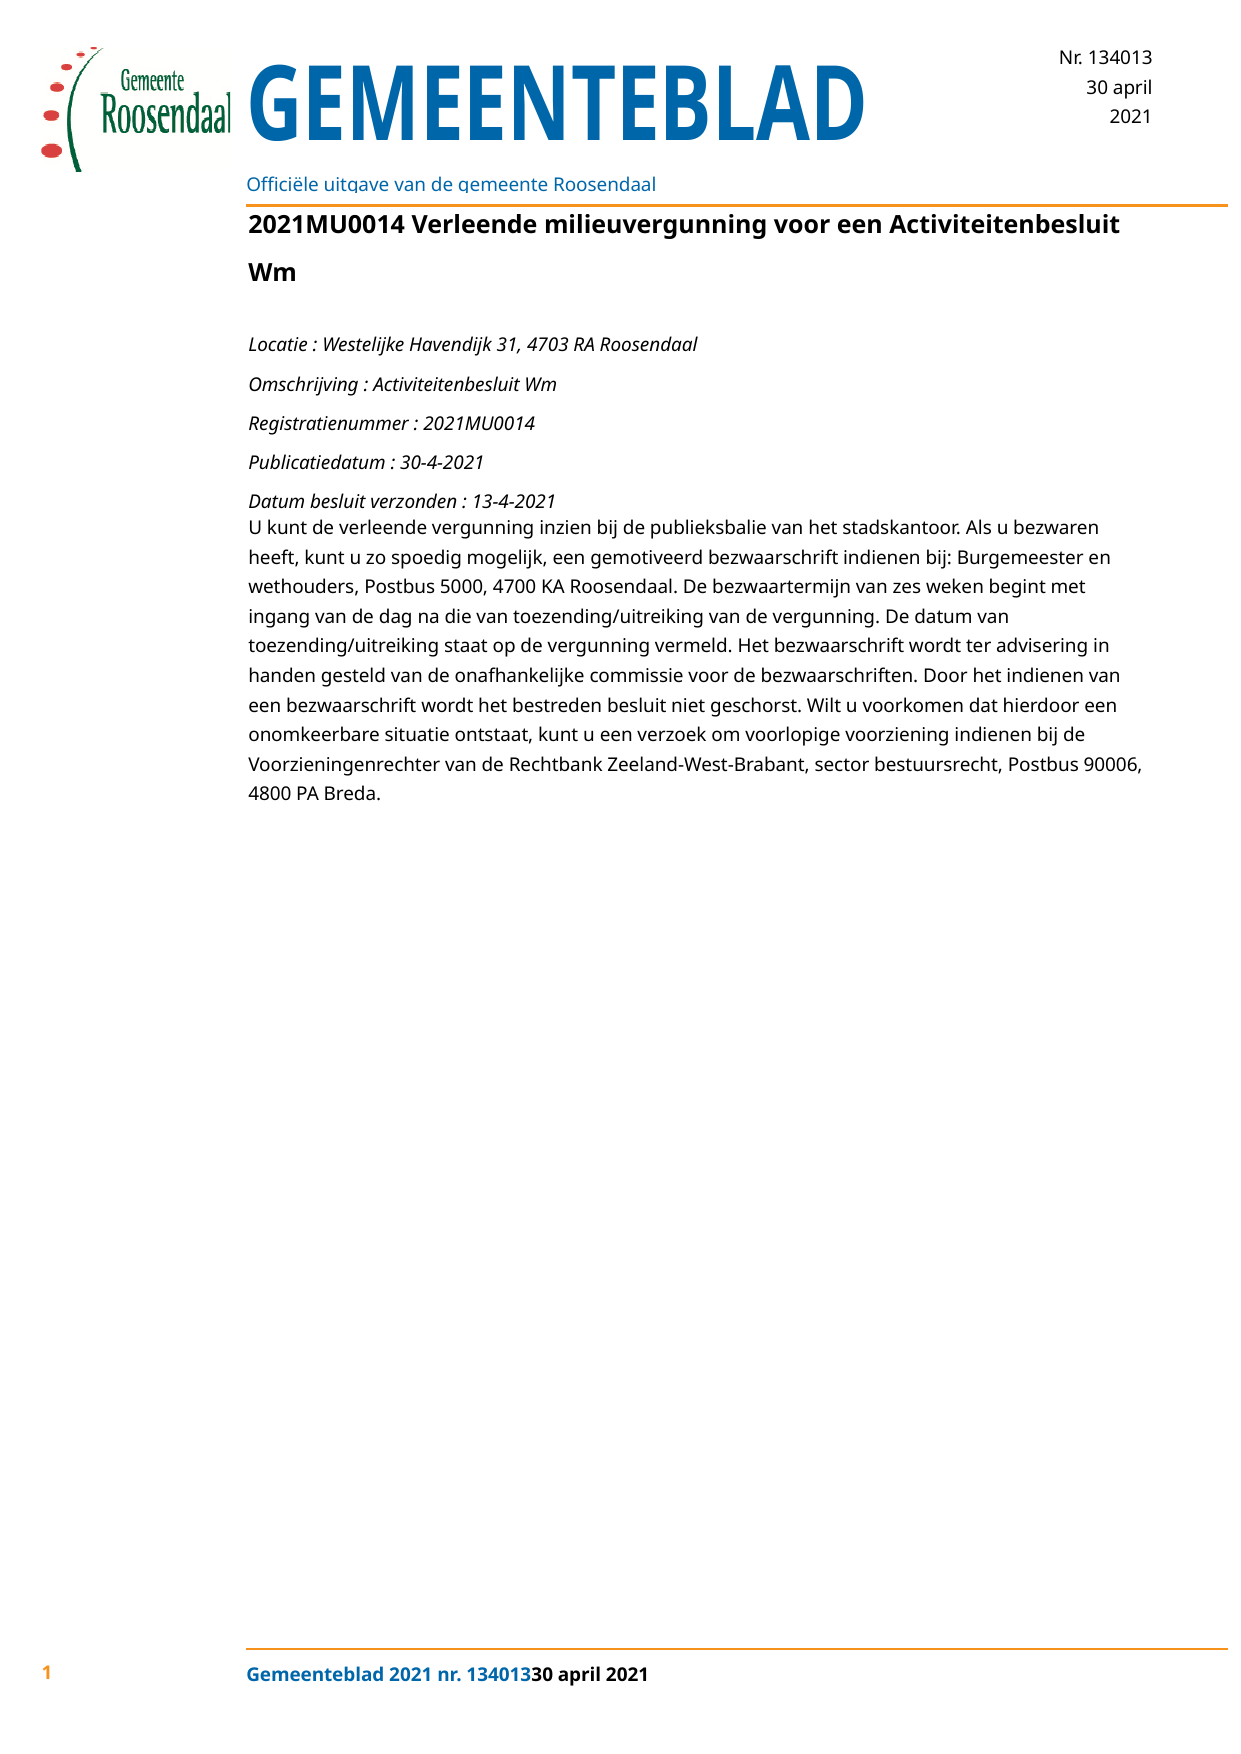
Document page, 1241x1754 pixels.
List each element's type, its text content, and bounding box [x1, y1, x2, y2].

text Omschrijving : Activiteitenbesluit Wm [248, 371, 1152, 396]
text 2021MU0014 Verleende milieuvergunning voor een Activiteitenbesluit Wm [248, 207, 1152, 288]
picture [41, 47, 231, 172]
text U kunt de verleende vergunning inzien bij de publieksbalie van het stadskantoor. Als u bezwaren heeft, kunt u zo spoedig mogelijk, een gemotiveerd bezwaarschrift indienen bij: Burgemeester en wethouders, Postbus 5000, 4700 KA Roosendaal. De bezwaartermijn van zes weken begint met ingang van de dag na die van toezending/uitreiking van de vergunning. De datum van toezending/uitreiking staat op de vergunning vermeld. Het bezwaarschrift wordt ter advisering in handen gesteld van de onafhankelijke commissie voor de bezwaarschriften. Door het indienen van een bezwaarschrift wordt het bestreden besluit niet geschorst. Wilt u voorkomen dat hierdoor een onomkeerbare situatie ontstaat, kunt u een verzoek om voorlopige voorziening indienen bij de Voorzieningenrechter van de Rechtbank Zeeland-West-Brabant, sector bestuursrecht, Postbus 90006, 4800 PA Breda. [248, 514, 1152, 806]
text Locatie : Westelijke Havendijk 31, 4703 RA Roosendaal [248, 331, 1152, 357]
text Datum besluit verzonden : 13-4-2021 [248, 488, 1152, 514]
text Publicatiedatum : 30-4-2021 [248, 449, 1152, 475]
text Registratienummer : 2021MU0014 [248, 410, 1152, 436]
